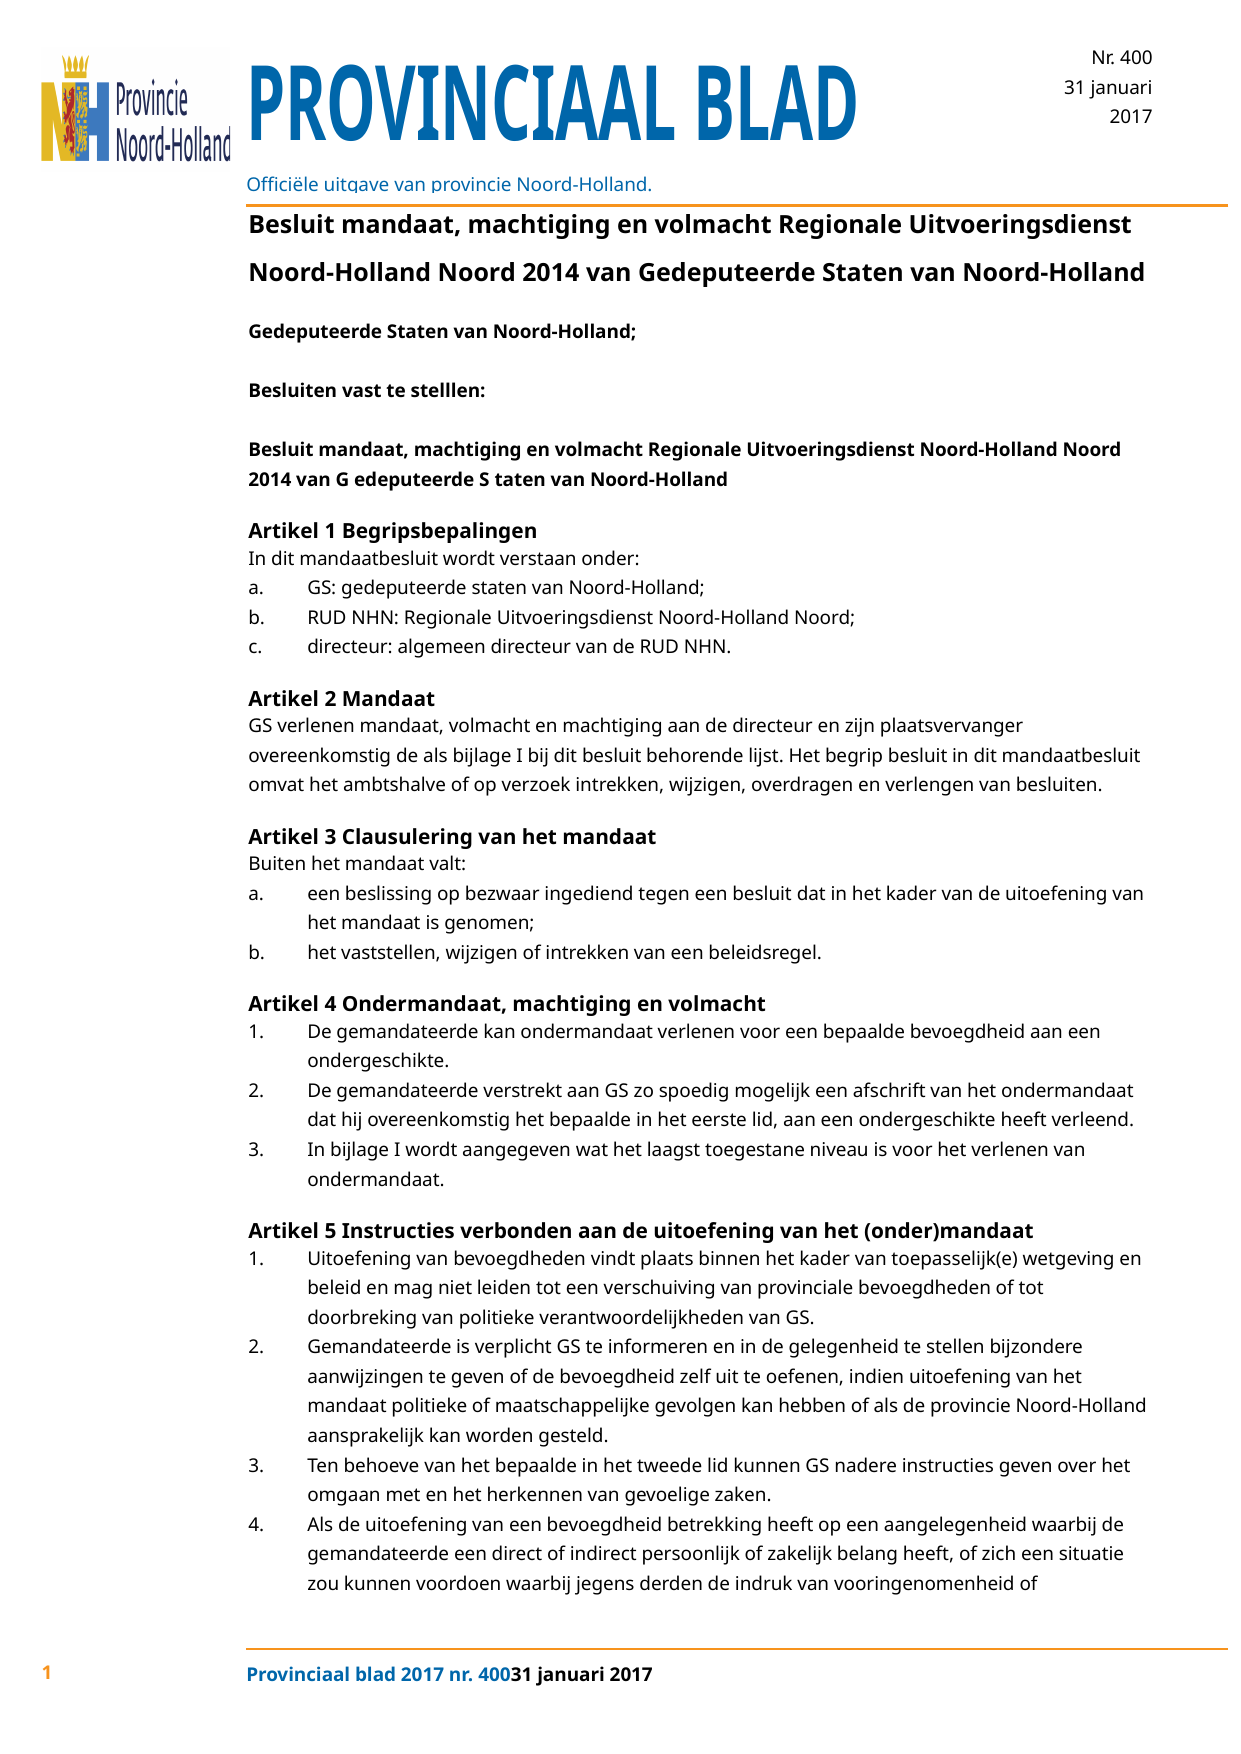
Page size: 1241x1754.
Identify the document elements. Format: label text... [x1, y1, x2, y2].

text Besluit mandaat, machtiging en volmacht Regionale Uitvoeringsdienst Noord-Holland Noord 2014 van Gedeputeerde Staten van Noord-Holland [248, 207, 1152, 288]
text Artikel 1 Begripsbepalingen [248, 516, 1152, 545]
list Ten behoeve van het bepaalde in het tweede lid kunnen GS nadere instructies geven over het omgaan met en het herkennen van gevoelige zaken. [248, 1452, 1152, 1507]
text GS verlenen mandaat, volmacht en machtiging aan de directeur en zijn plaatsvervanger overeenkomstig de als bijlage I bij dit besluit behorende lijst. Het begrip besluit in dit mandaatbesluit omvat het ambtshalve of op verzoek intrekken, wijzigen, overdragen en verlengen van besluiten. [248, 712, 1152, 797]
list RUD NHN: Regionale Uitvoeringsdienst Noord-Holland Noord; [248, 604, 1152, 629]
text Artikel 3 Clausulering van het mandaat [248, 822, 1152, 850]
text Artikel 5 Instructies verbonden aan de uitoefening van het (onder)mandaat [248, 1216, 1152, 1245]
list De gemandateerde kan ondermandaat verlenen voor een bepaalde bevoegdheid aan een ondergeschikte. [248, 1018, 1152, 1073]
list Als de uitoefening van een bevoegdheid betrekking heeft op een aangelegenheid waarbij de gemandateerde een direct of indirect persoonlijk of zakelijk belang heeft, of zich een situatie zou kunnen voordoen waarbij jegens derden de indruk van vooringenomenheid of [248, 1511, 1152, 1596]
list Gemandateerde is verplicht GS te informeren en in de gelegenheid te stellen bijzondere aanwijzingen te geven of de bevoegdheid zelf uit te oefenen, indien uitoefening van het mandaat politieke of maatschappelijke gevolgen kan hebben of als de provincie Noord-Holland aansprakelijk kan worden gesteld. [248, 1333, 1152, 1448]
text Artikel 4 Ondermandaat, machtiging en volmacht [248, 989, 1152, 1018]
list De gemandateerde verstrekt aan GS zo spoedig mogelijk een afschrift van het ondermandaat dat hij overeenkomstig het bepaalde in het eerste lid, aan een ondergeschikte heeft verleend. [248, 1077, 1152, 1132]
picture [41, 47, 231, 172]
text Buiten het mandaat valt: [248, 850, 1152, 876]
list een beslissing op bezwaar ingediend tegen een besluit dat in het kader van de uitoefening van het mandaat is genomen; [248, 880, 1152, 935]
list In bijlage I wordt aangegeven wat het laagst toegestane niveau is voor het verlenen van ondermandaat. [248, 1136, 1152, 1192]
text Gedeputeerde Staten van Noord-Holland; [248, 318, 1152, 344]
list Uitoefening van bevoegdheden vindt plaats binnen het kader van toepasselijk(e) wetgeving en beleid en mag niet leiden tot een verschuiving van provinciale bevoegdheden of tot doorbreking van politieke verantwoordelijkheden van GS. [248, 1245, 1152, 1329]
list GS: gedeputeerde staten van Noord-Holland; [248, 574, 1152, 600]
text Besluiten vast te stelllen: [248, 377, 1152, 403]
text In dit mandaatbesluit wordt verstaan onder: [248, 545, 1152, 570]
text Artikel 2 Mandaat [248, 684, 1152, 712]
list directeur: algemeen directeur van de RUD NHN. [248, 633, 1152, 659]
list het vaststellen, wijzigen of intrekken van een beleidsregel. [248, 939, 1152, 965]
text Besluit mandaat, machtiging en volmacht Regionale Uitvoeringsdienst Noord-Holland Noord 2014 van G edeputeerde S taten van Noord-Holland [248, 436, 1152, 492]
